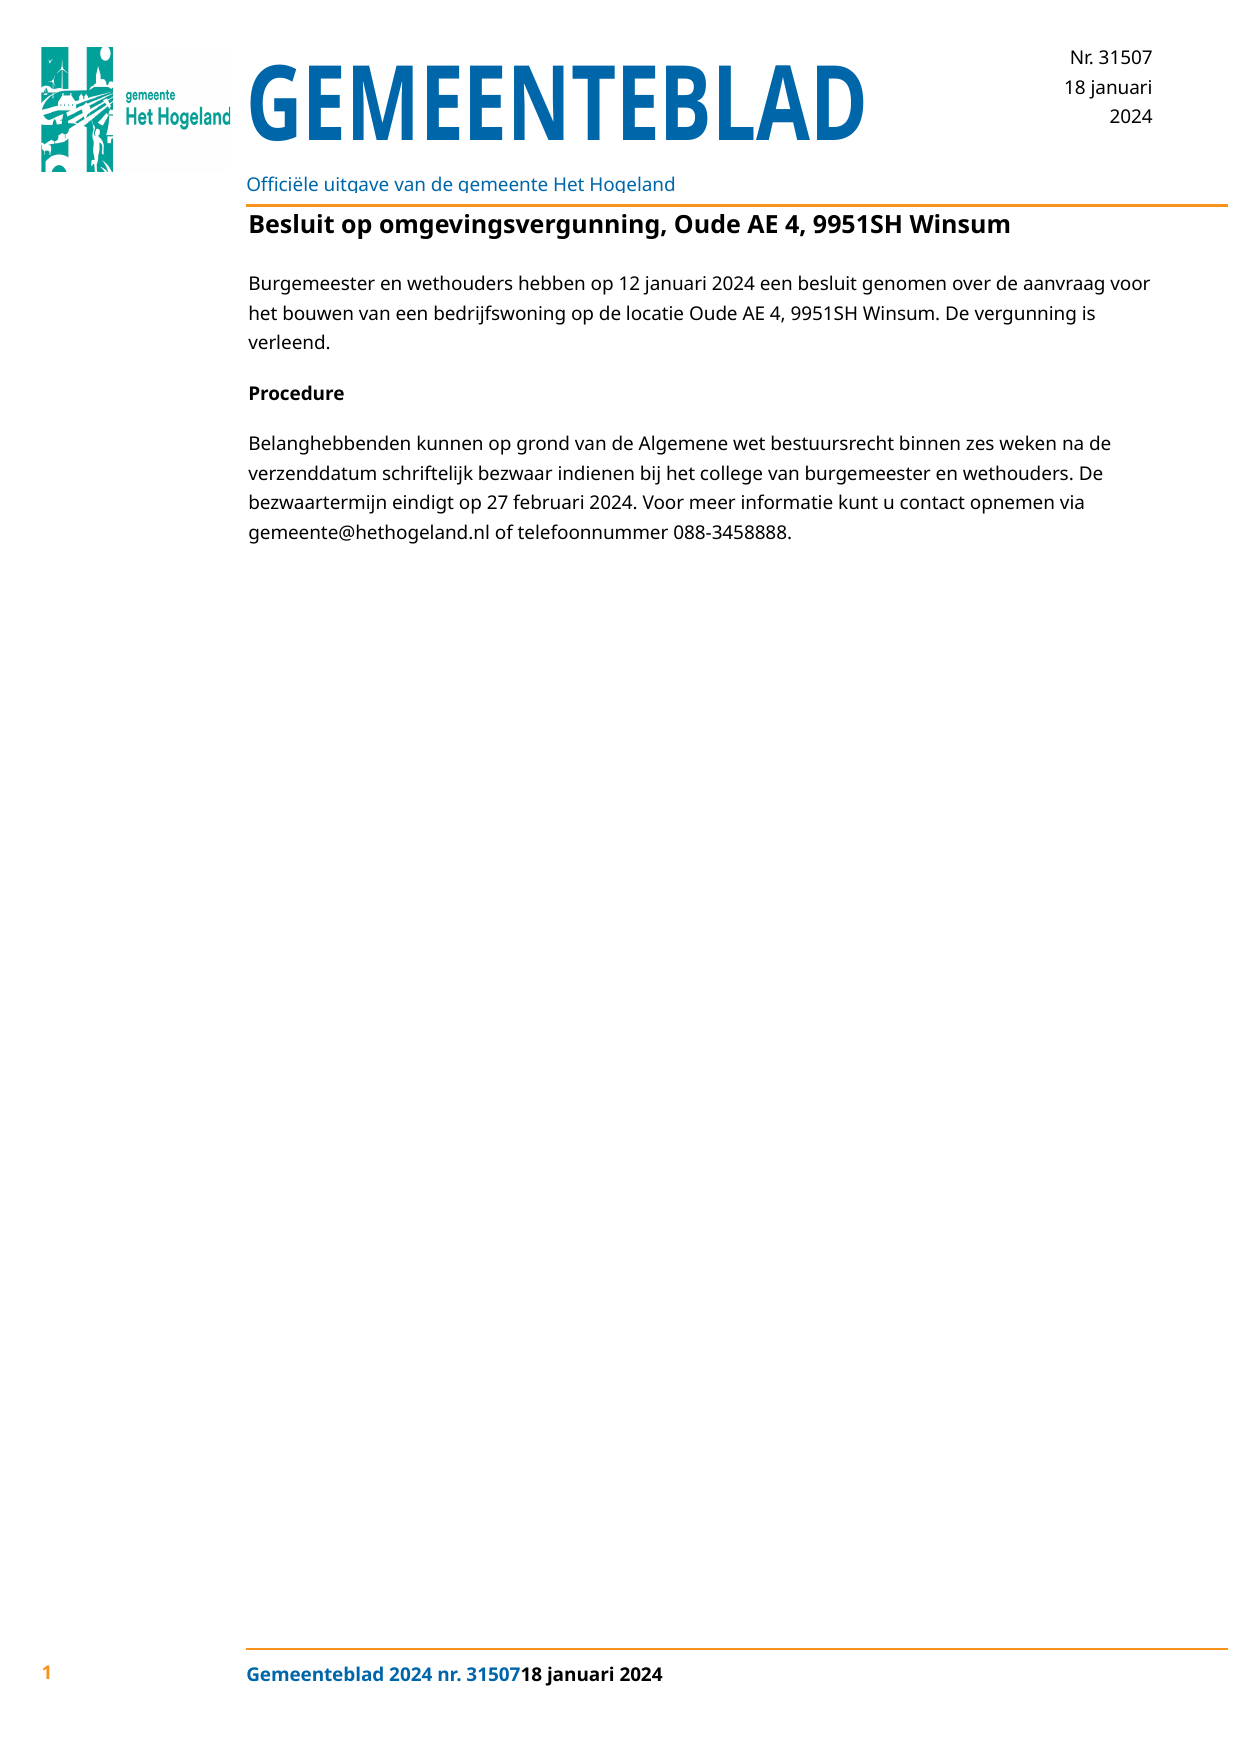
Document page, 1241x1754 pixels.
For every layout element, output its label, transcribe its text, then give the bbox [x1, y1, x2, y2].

text Burgemeester en wethouders hebben op 12 januari 2024 een besluit genomen over de aanvraag voor het bouwen van een bedrijfswoning op de locatie Oude AE 4, 9951SH Winsum. De vergunning is verleend. [248, 270, 1152, 355]
text Procedure [248, 380, 1152, 406]
picture [41, 47, 231, 172]
text Belanghebbenden kunnen op grond van de Algemene wet bestuursrecht binnen zes weken na de verzenddatum schriftelijk bezwaar indienen bij het college van burgemeester en wethouders. De bezwaartermijn eindigt op 27 februari 2024. Voor meer informatie kunt u contact opnemen via gemeente@hethogeland.nl of telefoonnummer 088-3458888. [248, 430, 1152, 545]
text Besluit op omgevingsvergunning, Oude AE 4, 9951SH Winsum [248, 207, 1152, 241]
